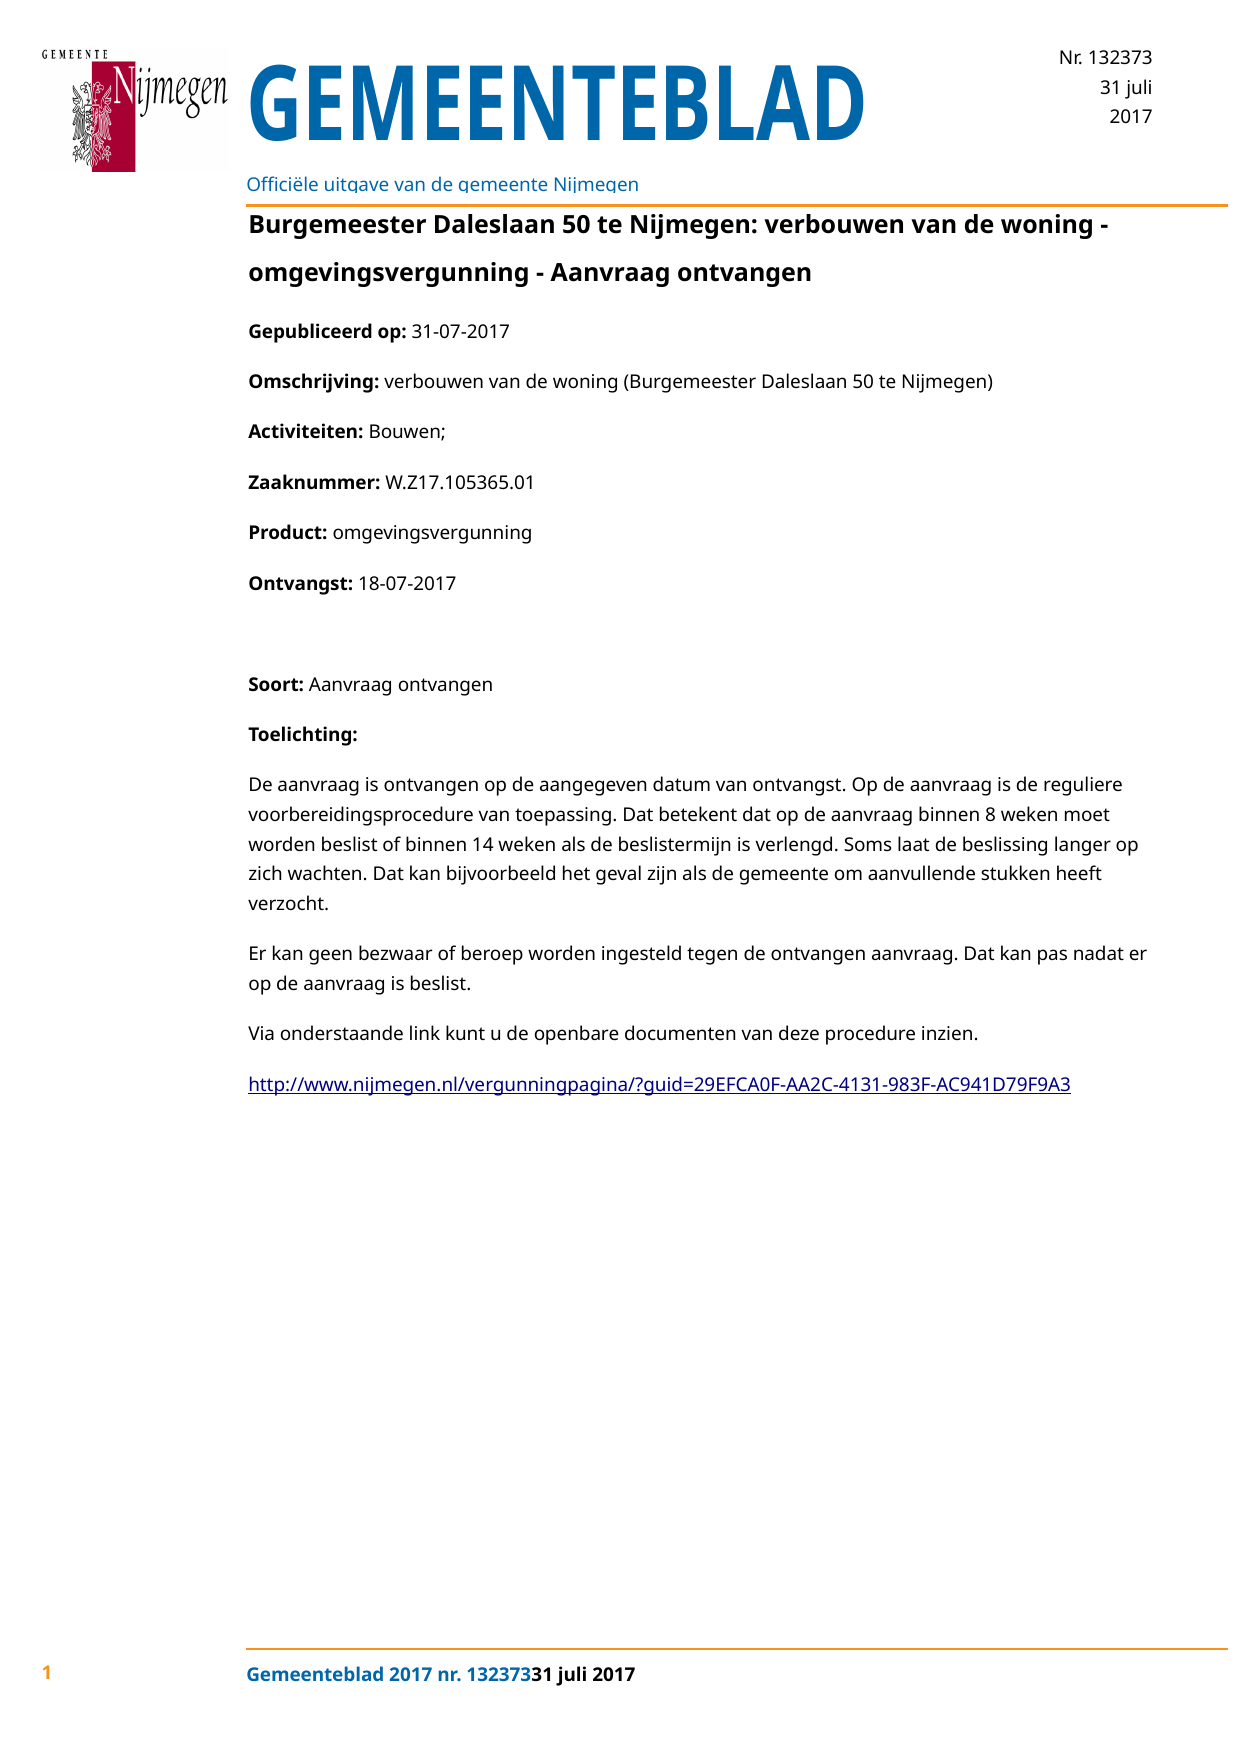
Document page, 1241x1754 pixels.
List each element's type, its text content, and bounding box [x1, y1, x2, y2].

text De aanvraag is ontvangen op de aangegeven datum van ontvangst. Op de aanvraag is de reguliere voorbereidingsprocedure van toepassing. Dat betekent dat op de aanvraag binnen 8 weken moet worden beslist of binnen 14 weken als de beslistermijn is verlengd. Soms laat de beslissing langer op zich wachten. Dat kan bijvoorbeeld het geval zijn als de gemeente om aanvullende stukken heeft verzocht. [248, 772, 1152, 916]
text Activiteiten: Bouwen; [248, 419, 1152, 444]
text Zaaknummer: W.Z17.105365.01 [248, 469, 1152, 495]
text Toelichting: [248, 721, 1152, 747]
text Omschrijving: verbouwen van de woning (Burgemeester Daleslaan 50 te Nijmegen) [248, 368, 1152, 394]
picture [41, 47, 231, 172]
text Burgemeester Daleslaan 50 te Nijmegen: verbouwen van de woning - omgevingsvergunning - Aanvraag ontvangen [248, 207, 1152, 288]
text Er kan geen bezwaar of beroep worden ingesteld tegen de ontvangen aanvraag. Dat kan pas nadat er op de aanvraag is beslist. [248, 940, 1152, 996]
text http://www.nijmegen.nl/vergunningpagina/?guid=29EFCA0F-AA2C-4131-983F-AC941D79F9A3 [248, 1071, 1152, 1097]
text Via onderstaande link kunt u de openbare documenten van deze procedure inzien. [248, 1020, 1152, 1046]
text Ontvangst: 18-07-2017 [248, 570, 1152, 596]
text Gepubliceerd op: 31-07-2017 [248, 318, 1152, 344]
text Soort: Aanvraag ontvangen [248, 671, 1152, 697]
text Product: omgevingsvergunning [248, 519, 1152, 545]
